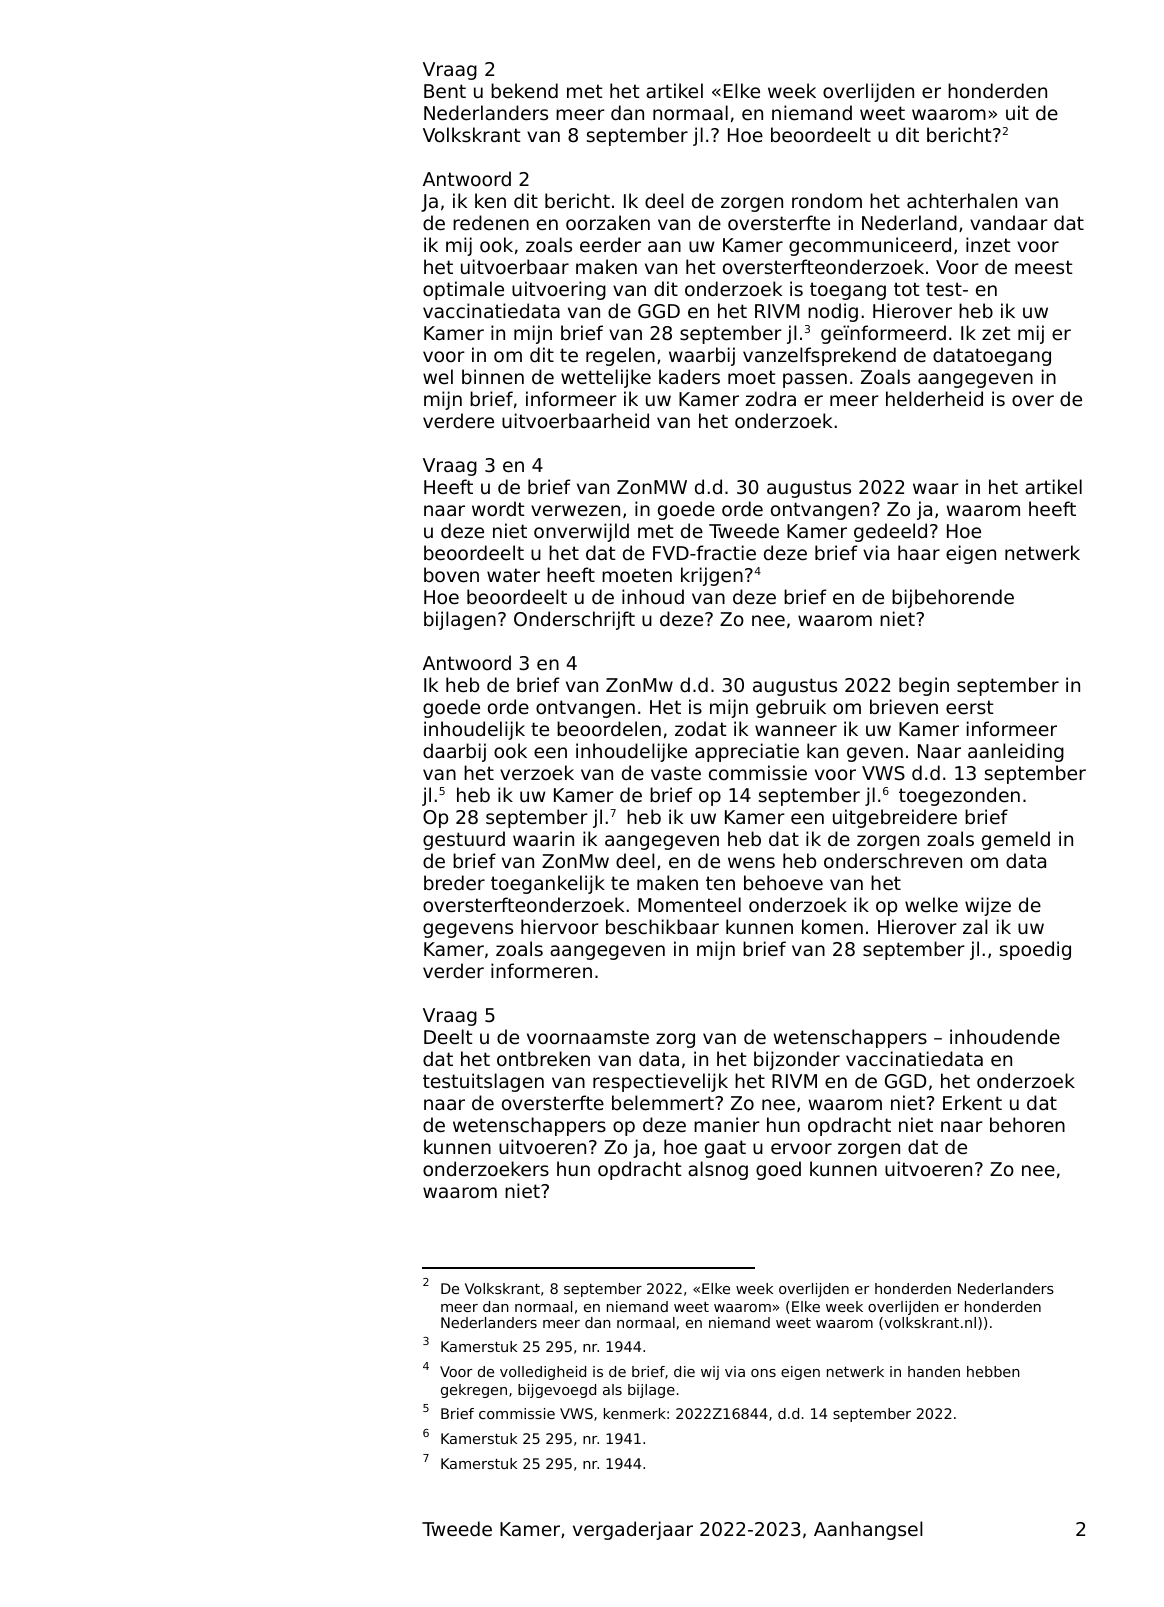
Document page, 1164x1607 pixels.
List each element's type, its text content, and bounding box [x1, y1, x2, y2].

text Kamerstuk 25 295, nr. 1944. [422, 1335, 1087, 1357]
text Op 28 september jl. heb ik uw Kamer een uitgebreidere brief gestuurd waarin ik aangegeven heb dat ik de zorgen zoals gemeld in de brief van ZonMw deel, en de wens heb onderschreven om data breder toegankelijk te maken ten behoeve van het oversterfteonderzoek. Momenteel onderzoek ik op welke wijze de gegevens hiervoor beschikbaar kunnen komen. Hierover zal ik uw Kamer, zoals aangegeven in mijn brief van 28 september jl., spoedig verder informeren. [422, 807, 1087, 983]
text Vraag 2 [422, 59, 1087, 81]
text Antwoord 3 en 4 [422, 653, 1087, 675]
text Ja, ik ken dit bericht. Ik deel de zorgen rondom het achterhalen van de redenen en oorzaken van de oversterfte in Nederland, vandaar dat ik mij ook, zoals eerder aan uw Kamer gecommuniceerd, inzet voor het uitvoerbaar maken van het oversterfteonderzoek. Voor de meest optimale uitvoering van dit onderzoek is toegang tot test- en vaccinatiedata van de GGD en het RIVM nodig. Hierover heb ik uw Kamer in mijn brief van 28 september jl. geïnformeerd. Ik zet mij er voor in om dit te regelen, waarbij vanzelfsprekend de datatoegang wel binnen de wettelijke kaders moet passen. Zoals aangegeven in mijn brief, informeer ik uw Kamer zodra er meer helderheid is over de verdere uitvoerbaarheid van het onderzoek. [422, 191, 1087, 433]
text Vraag 3 en 4 [422, 455, 1087, 477]
text Brief commissie VWS, kenmerk: 2022Z16844, d.d. 14 september 2022. [422, 1402, 1087, 1424]
text Vraag 5 [422, 1005, 1087, 1027]
text Heeft u de brief van ZonMW d.d. 30 augustus 2022 waar in het artikel naar wordt verwezen, in goede orde ontvangen? Zo ja, waarom heeft u deze niet onverwijld met de Tweede Kamer gedeeld? Hoe beoordeelt u het dat de FVD-fractie deze brief via haar eigen netwerk boven water heeft moeten krijgen? [422, 477, 1087, 587]
text De Volkskrant, 8 september 2022, «Elke week overlijden er honderden Nederlanders meer dan normaal, en niemand weet waarom» (Elke week overlijden er honderden Nederlanders meer dan normaal, en niemand weet waarom (volkskrant.nl)). [422, 1277, 1087, 1332]
text Voor de volledigheid is de brief, die wij via ons eigen netwerk in handen hebben gekregen, bijgevoegd als bijlage. [422, 1360, 1087, 1399]
text Kamerstuk 25 295, nr. 1944. [422, 1452, 1087, 1474]
text Antwoord 2 [422, 169, 1087, 191]
text Kamerstuk 25 295, nr. 1941. [422, 1427, 1087, 1449]
text Deelt u de voornaamste zorg van de wetenschappers – inhoudende dat het ontbreken van data, in het bijzonder vaccinatiedata en testuitslagen van respectievelijk het RIVM en de GGD, het onderzoek naar de oversterfte belemmert? Zo nee, waarom niet? Erkent u dat de wetenschappers op deze manier hun opdracht niet naar behoren kunnen uitvoeren? Zo ja, hoe gaat u ervoor zorgen dat de onderzoekers hun opdracht alsnog goed kunnen uitvoeren? Zo nee, waarom niet? [422, 1027, 1087, 1203]
text Hoe beoordeelt u de inhoud van deze brief en de bijbehorende bijlagen? Onderschrijft u deze? Zo nee, waarom niet? [422, 587, 1087, 631]
text Bent u bekend met het artikel «Elke week overlijden er honderden Nederlanders meer dan normaal, en niemand weet waarom» uit de Volkskrant van 8 september jl.? Hoe beoordeelt u dit bericht? [422, 81, 1087, 147]
text Ik heb de brief van ZonMw d.d. 30 augustus 2022 begin september in goede orde ontvangen. Het is mijn gebruik om brieven eerst inhoudelijk te beoordelen, zodat ik wanneer ik uw Kamer informeer daarbij ook een inhoudelijke appreciatie kan geven. Naar aanleiding van het verzoek van de vaste commissie voor VWS d.d. 13 september jl. heb ik uw Kamer de brief op 14 september jl. toegezonden. [422, 675, 1087, 807]
